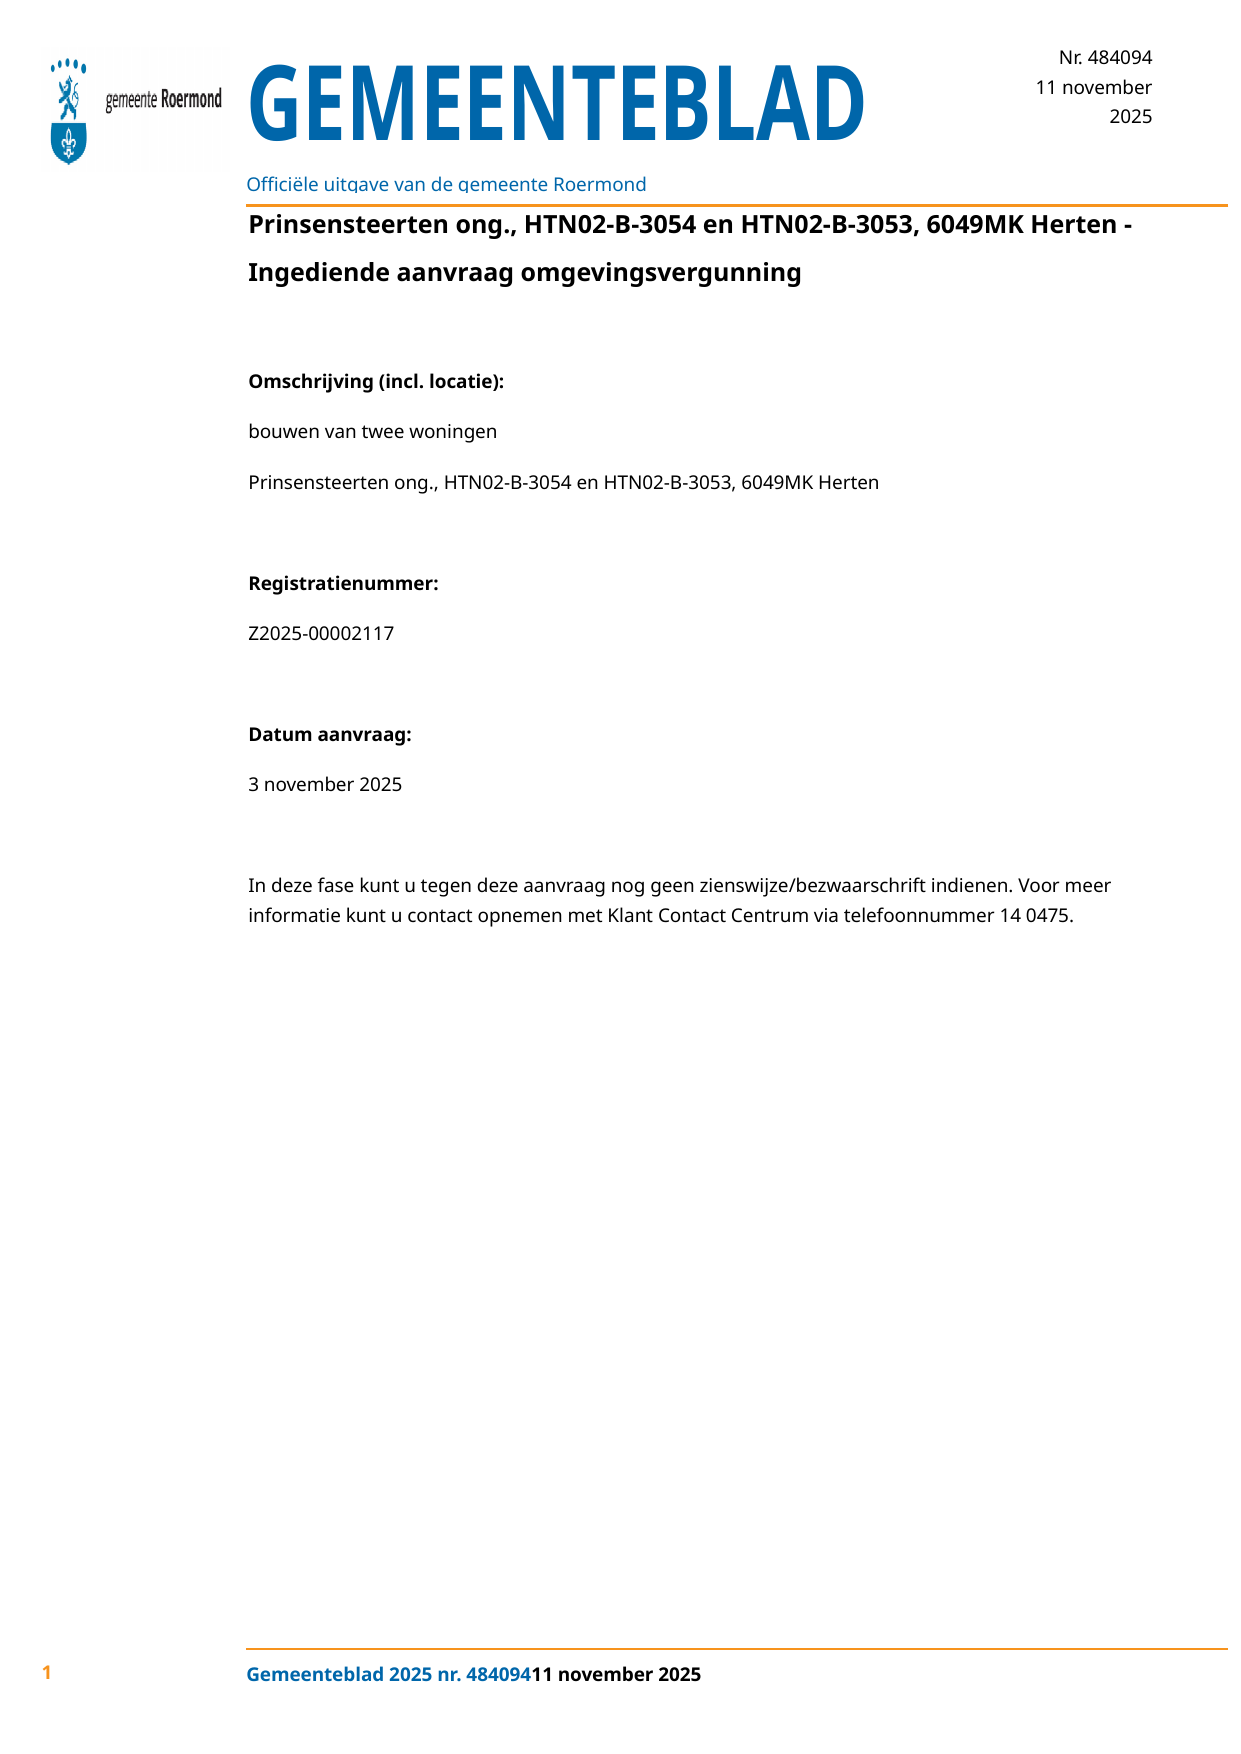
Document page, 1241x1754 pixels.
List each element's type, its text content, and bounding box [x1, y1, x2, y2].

text Z2025-00002117 [248, 620, 1152, 646]
text 3 november 2025 [248, 772, 1152, 797]
text Prinsensteerten ong., HTN02-B-3054 en HTN02-B-3053, 6049MK Herten - Ingediende aanvraag omgevingsvergunning [248, 207, 1152, 288]
text In deze fase kunt u tegen deze aanvraag nog geen zienswijze/bezwaarschrift indienen. Voor meer informatie kunt u contact opnemen met Klant Contact Centrum via telefoonnummer 14 0475. [248, 872, 1152, 928]
text bouwen van twee woningen [248, 419, 1152, 444]
text Prinsensteerten ong., HTN02-B-3054 en HTN02-B-3053, 6049MK Herten [248, 469, 1152, 495]
text Omschrijving (incl. locatie): [248, 368, 1152, 394]
text Datum aanvraag: [248, 721, 1152, 747]
picture [41, 47, 231, 172]
text Registratienummer: [248, 570, 1152, 596]
